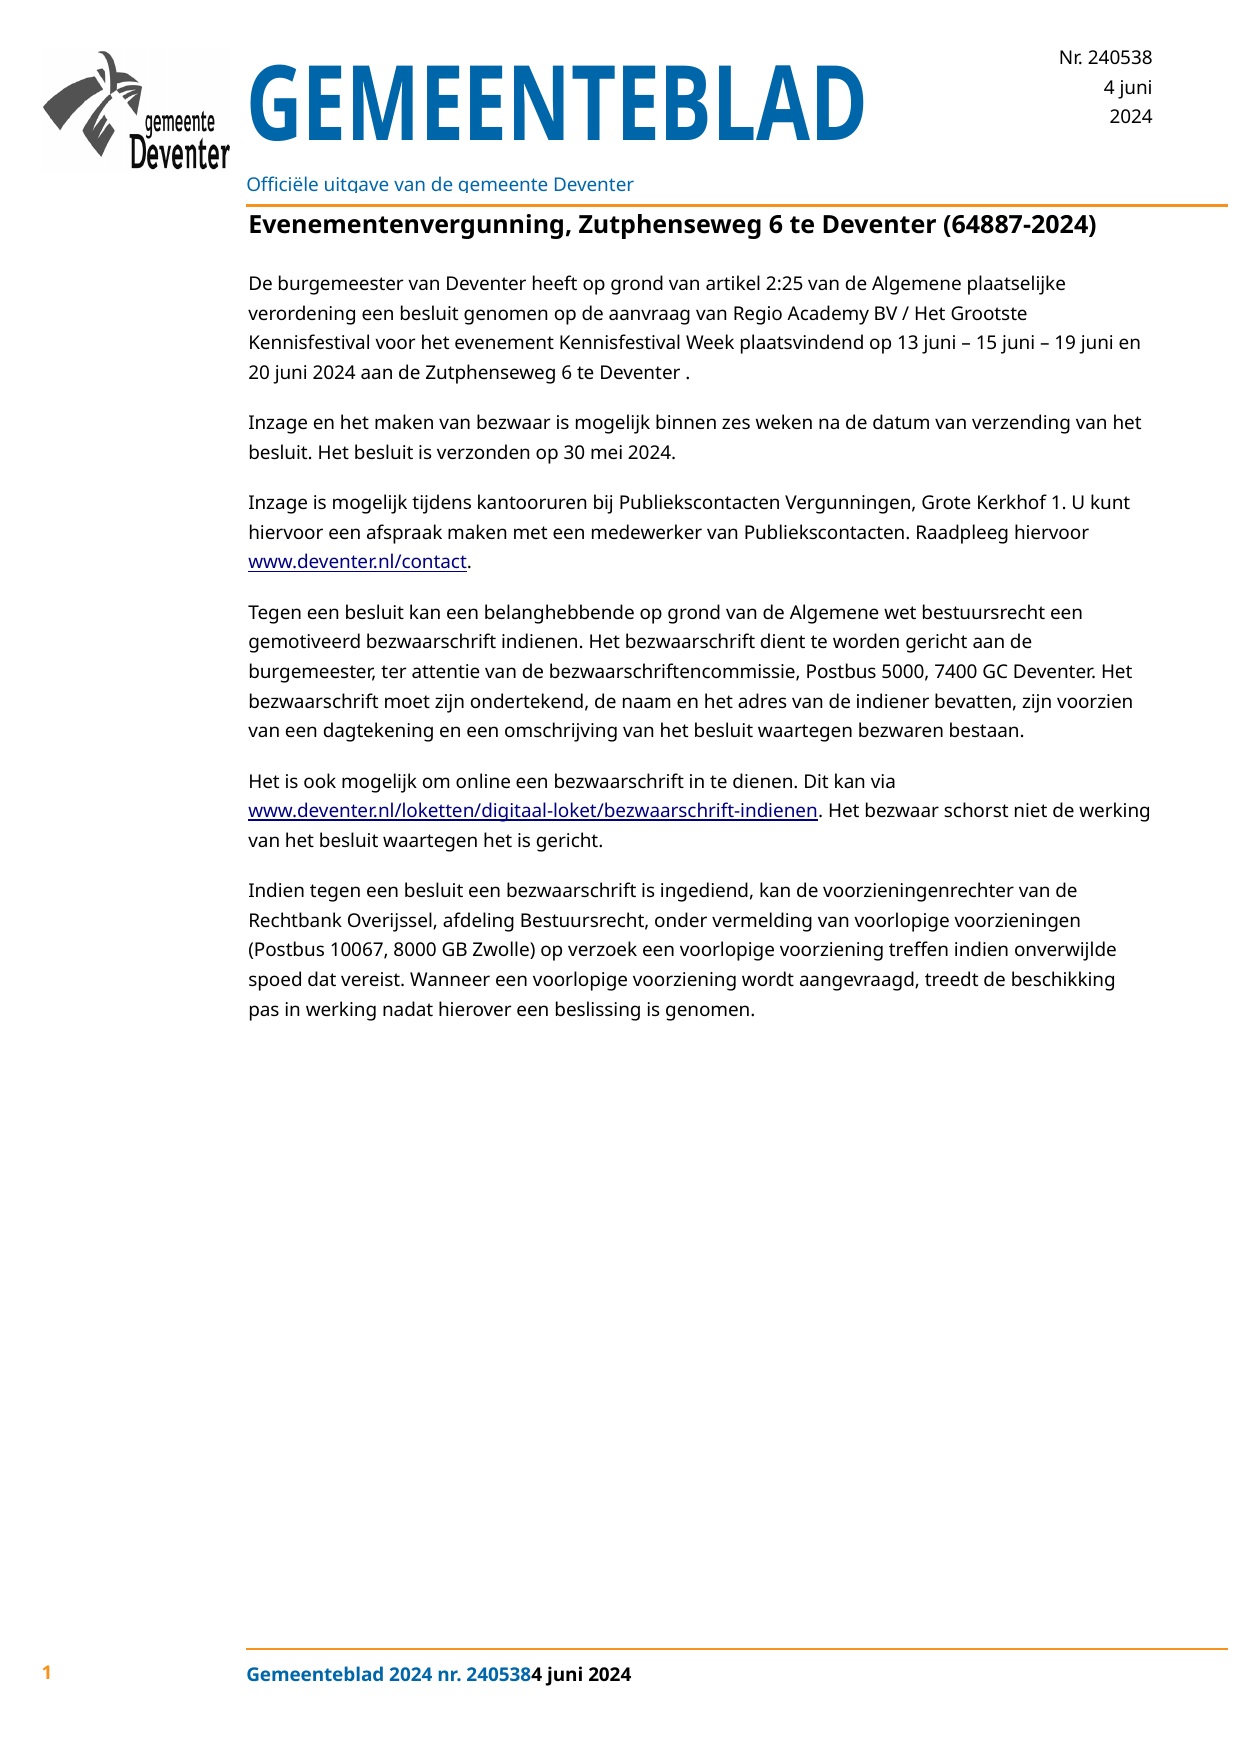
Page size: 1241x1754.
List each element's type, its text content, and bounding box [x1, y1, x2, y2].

text Inzage en het maken van bezwaar is mogelijk binnen zes weken na de datum van verzending van het besluit. Het besluit is verzonden op 30 mei 2024. [248, 409, 1152, 465]
text Evenementenvergunning, Zutphenseweg 6 te Deventer (64887-2024) [248, 207, 1152, 241]
text Indien tegen een besluit een bezwaarschrift is ingediend, kan de voorzieningenrechter van de Rechtbank Overijssel, afdeling Bestuursrecht, onder vermelding van voorlopige voorzieningen (Postbus 10067, 8000 GB Zwolle) op verzoek een voorlopige voorziening treffen indien onverwijlde spoed dat vereist. Wanneer een voorlopige voorziening wordt aangevraagd, treedt de beschikking pas in werking nadat hierover een beslissing is genomen. [248, 877, 1152, 1021]
text Inzage is mogelijk tijdens kantooruren bij Publiekscontacten Vergunningen, Grote Kerkhof 1. U kunt hiervoor een afspraak maken met een medewerker van Publiekscontacten. Raadpleeg hiervoor www.deventer.nl/contact. [248, 489, 1152, 574]
text Het is ook mogelijk om online een bezwaarschrift in te dienen. Dit kan via www.deventer.nl/loketten/digitaal-loket/bezwaarschrift-indienen. Het bezwaar schorst niet de werking van het besluit waartegen het is gericht. [248, 768, 1152, 853]
picture [41, 47, 231, 172]
text De burgemeester van Deventer heeft op grond van artikel 2:25 van de Algemene plaatselijke verordening een besluit genomen op de aanvraag van Regio Academy BV / Het Grootste Kennisfestival voor het evenement Kennisfestival Week plaatsvindend op 13 juni – 15 juni – 19 juni en 20 juni 2024 aan de Zutphenseweg 6 te Deventer . [248, 270, 1152, 385]
text Tegen een besluit kan een belanghebbende op grond van de Algemene wet bestuursrecht een gemotiveerd bezwaarschrift indienen. Het bezwaarschrift dient te worden gericht aan de burgemeester, ter attentie van de bezwaarschriftencommissie, Postbus 5000, 7400 GC Deventer. Het bezwaarschrift moet zijn ondertekend, de naam en het adres van de indiener bevatten, zijn voorzien van een dagtekening en een omschrijving van het besluit waartegen bezwaren bestaan. [248, 599, 1152, 743]
